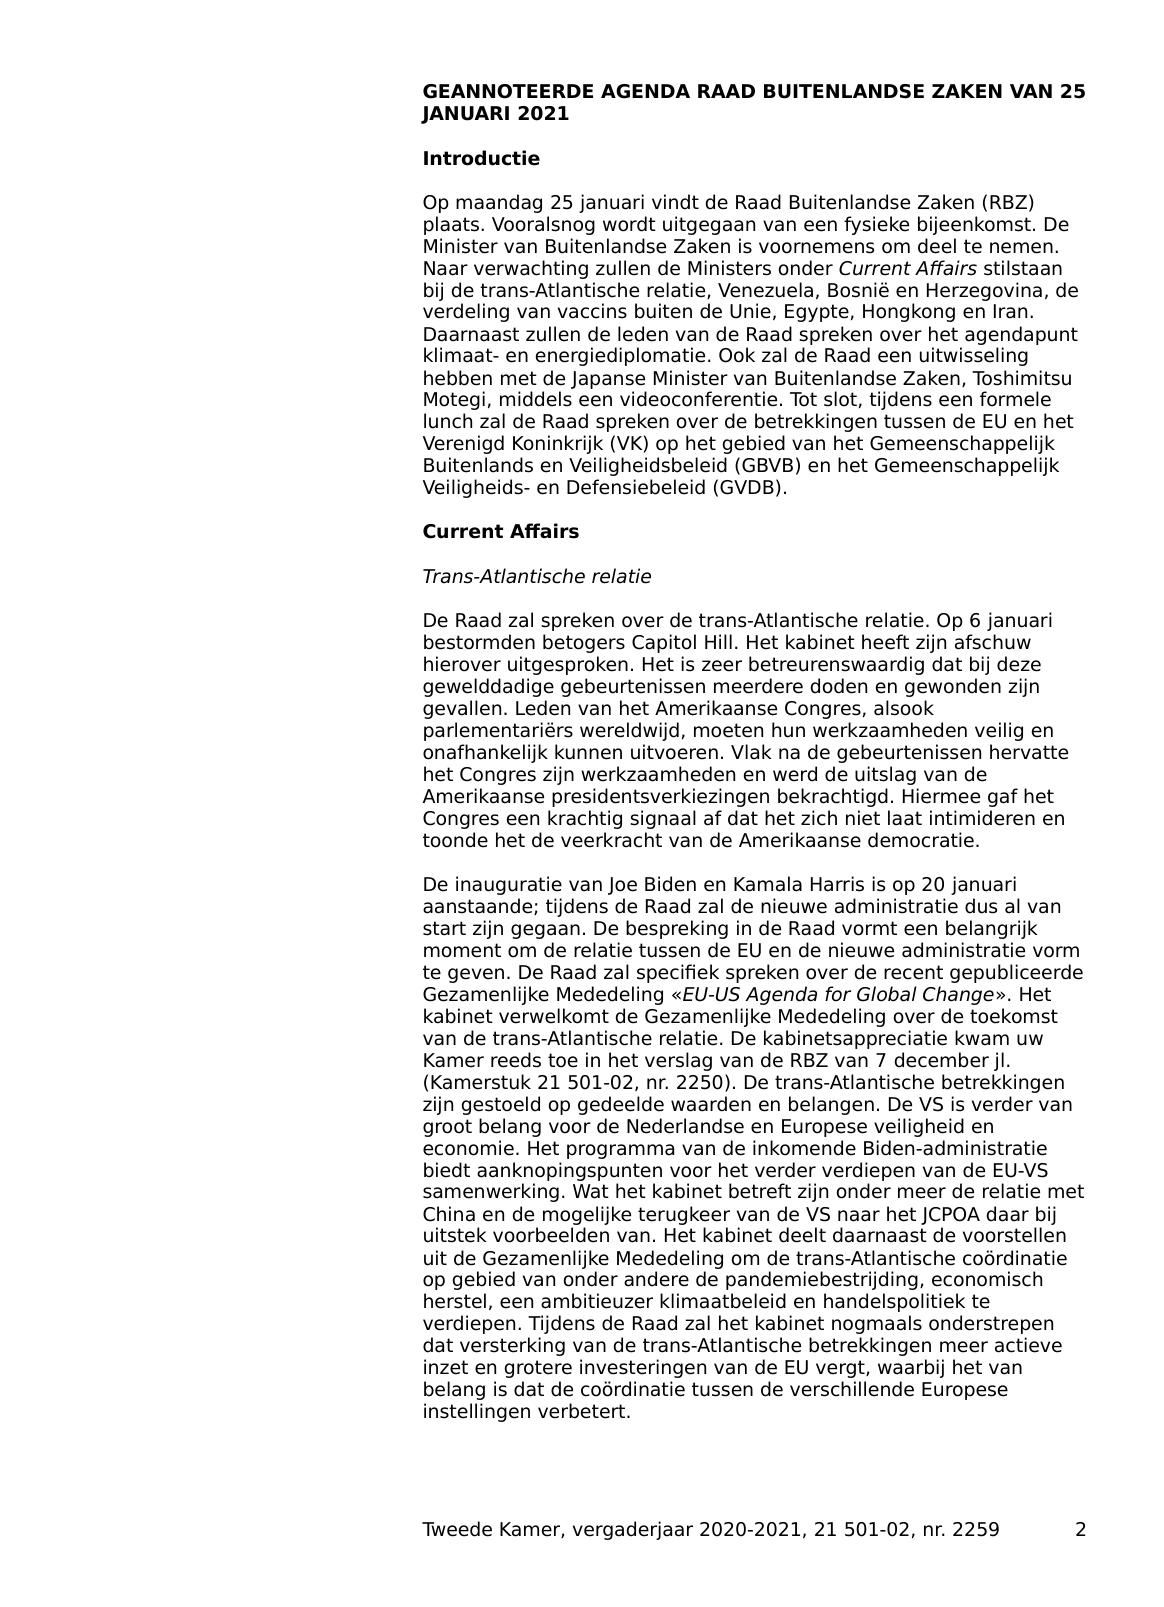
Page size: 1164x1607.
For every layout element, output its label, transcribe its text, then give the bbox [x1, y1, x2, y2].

text De inauguratie van Joe Biden en Kamala Harris is op 20 januari aanstaande; tijdens de Raad zal de nieuwe administratie dus al van start zijn gegaan. De bespreking in de Raad vormt een belangrijk moment om de relatie tussen de EU en de nieuwe administratie vorm te geven. De Raad zal specifiek spreken over de recent gepubliceerde Gezamenlijke Mededeling «EU-US Agenda for Global Change». Het kabinet verwelkomt de Gezamenlijke Mededeling over de toekomst van de trans-Atlantische relatie. De kabinetsappreciatie kwam uw Kamer reeds toe in het verslag van de RBZ van 7 december jl. (Kamerstuk 21 501-02, nr. 2250). De trans-Atlantische betrekkingen zijn gestoeld op gedeelde waarden en belangen. De VS is verder van groot belang voor de Nederlandse en Europese veiligheid en economie. Het programma van de inkomende Biden-administratie biedt aanknopingspunten voor het verder verdiepen van de EU-VS samenwerking. Wat het kabinet betreft zijn onder meer de relatie met China en de mogelijke terugkeer van de VS naar het JCPOA daar bij uitstek voorbeelden van. Het kabinet deelt daarnaast de voorstellen uit de Gezamenlijke Mededeling om de trans-Atlantische coördinatie op gebied van onder andere de pandemiebestrijding, economisch herstel, een ambitieuzer klimaatbeleid en handelspolitiek te verdiepen. Tijdens de Raad zal het kabinet nogmaals onderstrepen dat versterking van de trans-Atlantische betrekkingen meer actieve inzet en grotere investeringen van de EU vergt, waarbij het van belang is dat de coördinatie tussen de verschillende Europese instellingen verbetert. [422, 874, 1087, 1423]
text De Raad zal spreken over de trans-Atlantische relatie. Op 6 januari bestormden betogers Capitol Hill. Het kabinet heeft zijn afschuw hierover uitgesproken. Het is zeer betreurenswaardig dat bij deze gewelddadige gebeurtenissen meerdere doden en gewonden zijn gevallen. Leden van het Amerikaanse Congres, alsook parlementariërs wereldwijd, moeten hun werkzaamheden veilig en onafhankelijk kunnen uitvoeren. Vlak na de gebeurtenissen hervatte het Congres zijn werkzaamheden en werd de uitslag van de Amerikaanse presidentsverkiezingen bekrachtigd. Hiermee gaf het Congres een krachtig signaal af dat het zich niet laat intimideren en toonde het de veerkracht van de Amerikaanse democratie. [422, 610, 1087, 852]
subtitle Trans-Atlantische relatie [422, 566, 1087, 588]
subtitle Introductie [422, 147, 1087, 169]
text Op maandag 25 januari vindt de Raad Buitenlandse Zaken (RBZ) plaats. Vooralsnog wordt uitgegaan van een fysieke bijeenkomst. De Minister van Buitenlandse Zaken is voornemens om deel te nemen. Naar verwachting zullen de Ministers onder Current Affairs stilstaan bij de trans-Atlantische relatie, Venezuela, Bosnië en Herzegovina, de verdeling van vaccins buiten de Unie, Egypte, Hongkong en Iran. Daarnaast zullen de leden van de Raad spreken over het agendapunt klimaat- en energiediplomatie. Ook zal de Raad een uitwisseling hebben met de Japanse Minister van Buitenlandse Zaken, Toshimitsu Motegi, middels een videoconferentie. Tot slot, tijdens een formele lunch zal de Raad spreken over de betrekkingen tussen de EU en het Verenigd Koninkrijk (VK) op het gebied van het Gemeenschappelijk Buitenlands en Veiligheidsbeleid (GBVB) en het Gemeenschappelijk Veiligheids- en Defensiebeleid (GVDB). [422, 192, 1087, 499]
subtitle Current Affairs [422, 521, 1087, 543]
subtitle GEANNOTEERDE AGENDA RAAD BUITENLANDSE ZAKEN VAN 25 JANUARI 2021 [422, 81, 1087, 125]
